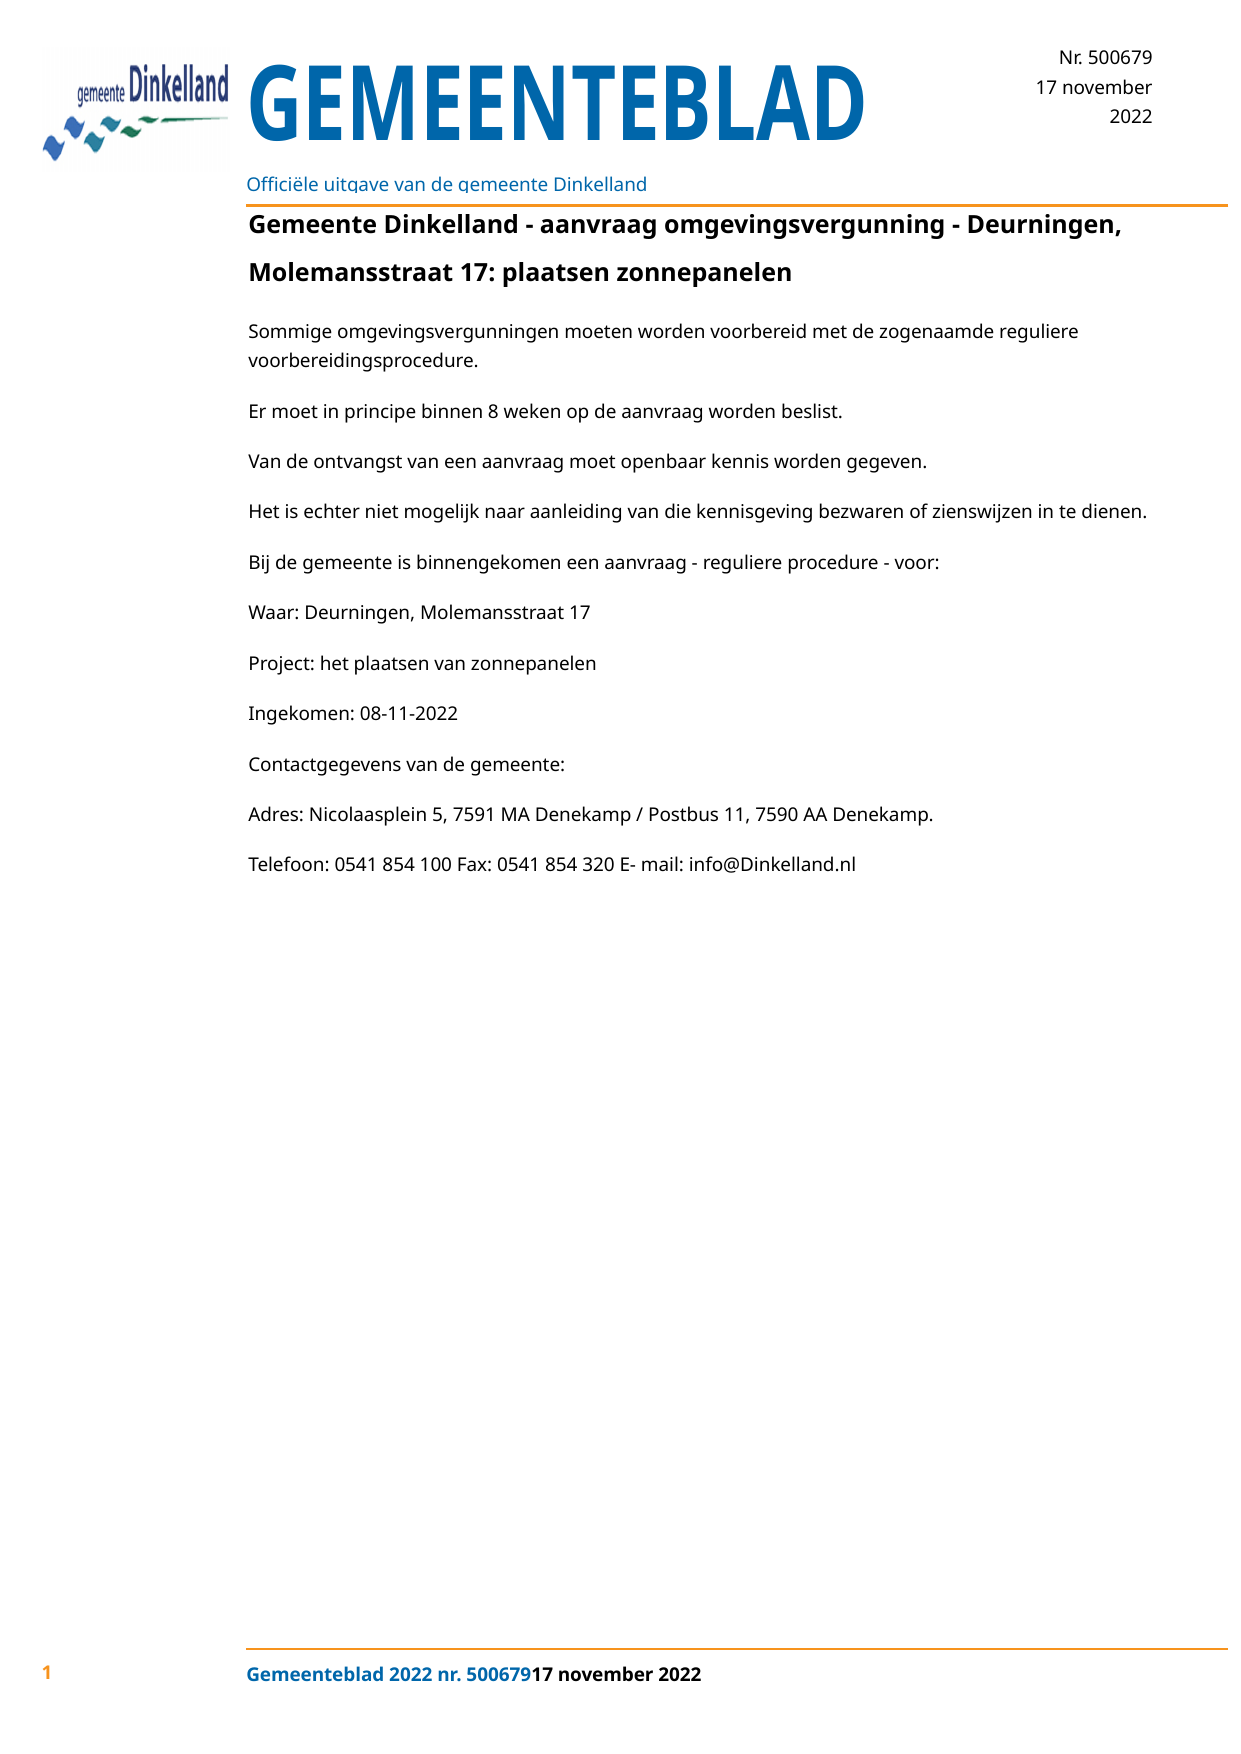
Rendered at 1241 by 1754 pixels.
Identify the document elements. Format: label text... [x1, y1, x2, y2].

text Bij de gemeente is binnengekomen een aanvraag - reguliere procedure - voor: [248, 549, 1152, 575]
text Er moet in principe binnen 8 weken op de aanvraag worden beslist. [248, 398, 1152, 424]
text Het is echter niet mogelijk naar aanleiding van die kennisgeving bezwaren of zienswijzen in te dienen. [248, 499, 1152, 524]
text Contactgegevens van de gemeente: [248, 751, 1152, 777]
picture [41, 47, 231, 172]
text Telefoon: 0541 854 100 Fax: 0541 854 320 E- mail: info@Dinkelland.nl [248, 852, 1152, 877]
text Ingekomen: 08-11-2022 [248, 700, 1152, 726]
text Project: het plaatsen van zonnepanelen [248, 650, 1152, 676]
text Gemeente Dinkelland - aanvraag omgevingsvergunning - Deurningen, Molemansstraat 17: plaatsen zonnepanelen [248, 207, 1152, 288]
text Adres: Nicolaasplein 5, 7591 MA Denekamp / Postbus 11, 7590 AA Denekamp. [248, 801, 1152, 827]
text Van de ontvangst van een aanvraag moet openbaar kennis worden gegeven. [248, 448, 1152, 474]
text Waar: Deurningen, Molemansstraat 17 [248, 599, 1152, 625]
text Sommige omgevingsvergunningen moeten worden voorbereid met de zogenaamde reguliere voorbereidingsprocedure. [248, 318, 1152, 373]
